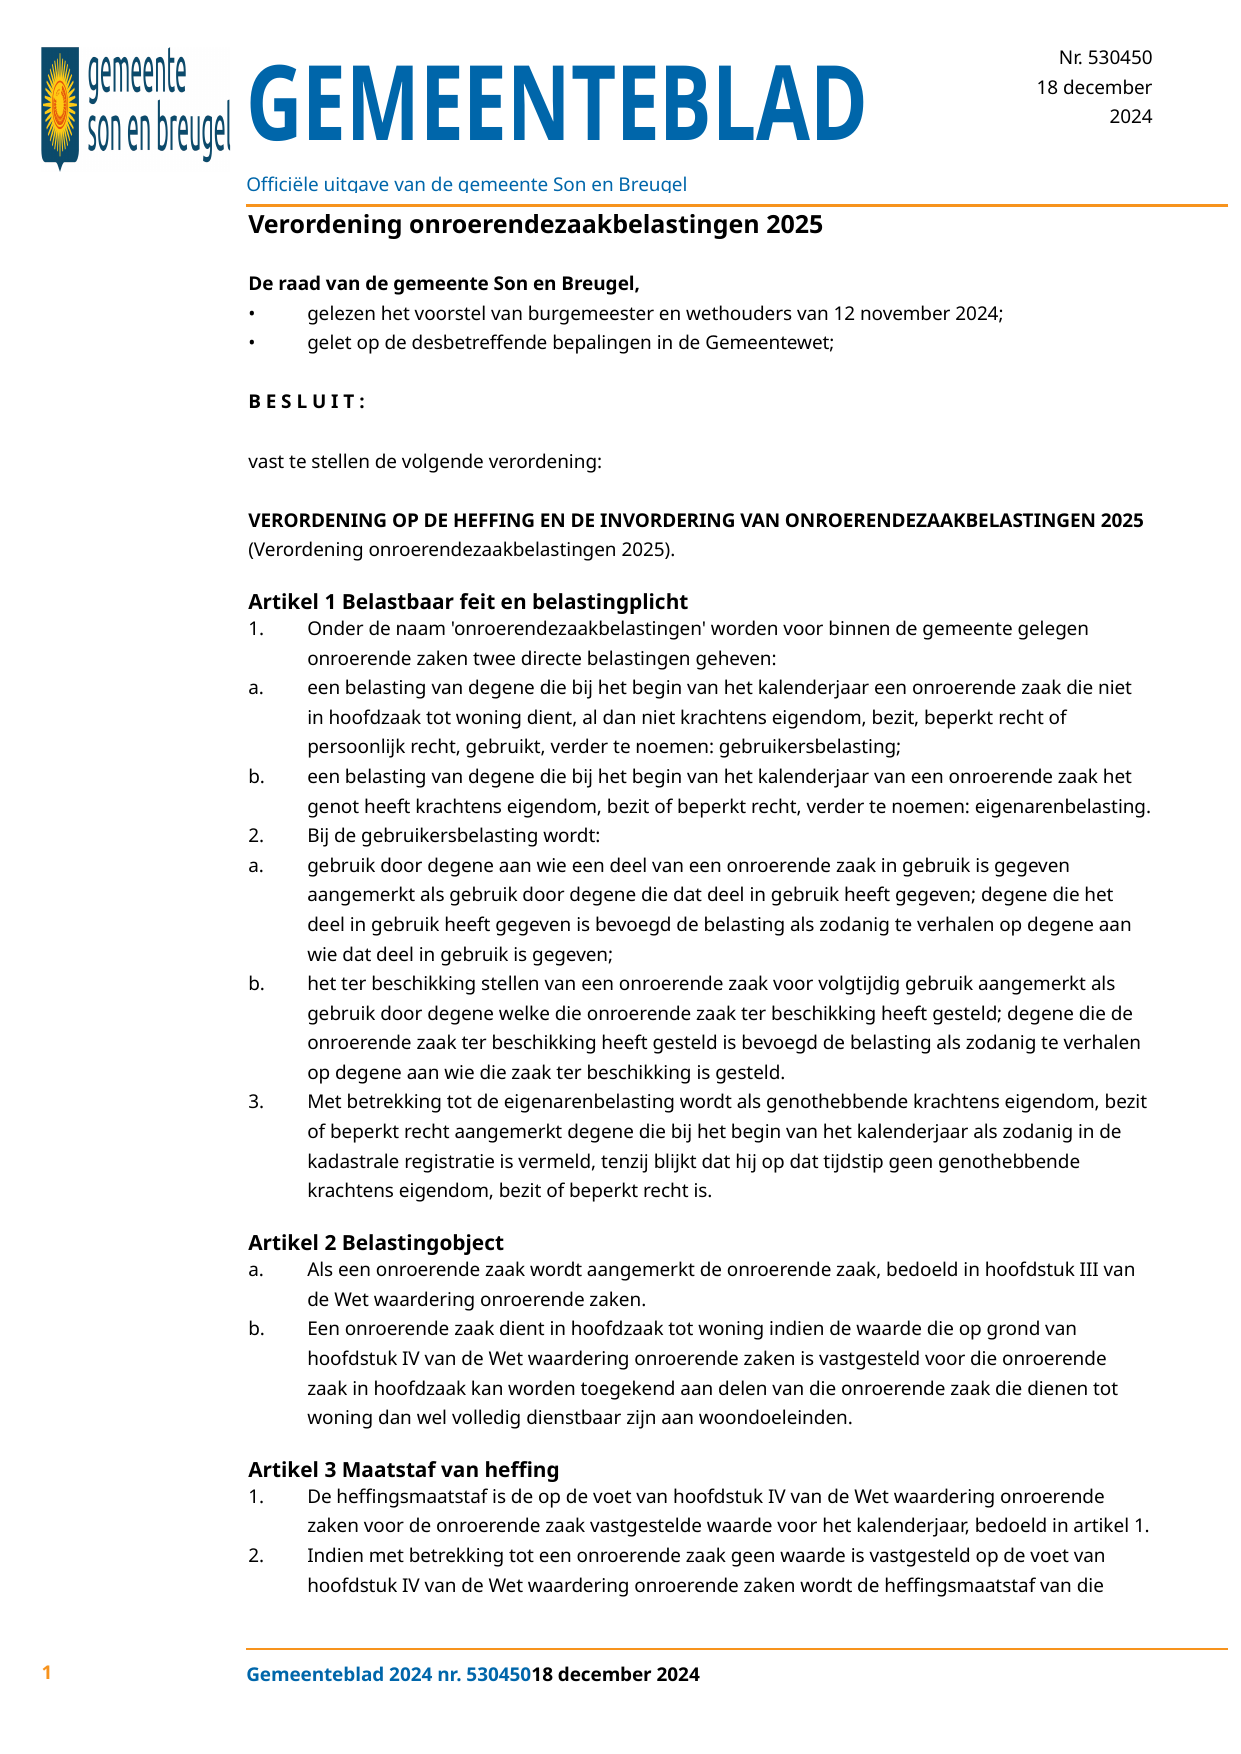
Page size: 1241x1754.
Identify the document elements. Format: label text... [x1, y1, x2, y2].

list Bij de gebruikersbelasting wordt: [248, 822, 1152, 848]
picture [41, 47, 231, 172]
list het ter beschikking stellen van een onroerende zaak voor volgtijdig gebruik aangemerkt als gebruik door degene welke die onroerende zaak ter beschikking heeft gesteld; degene die de onroerende zaak ter beschikking heeft gesteld is bevoegd de belasting als zodanig te verhalen op degene aan wie die zaak ter beschikking is gesteld. [248, 970, 1152, 1085]
list Onder de naam 'onroerendezaakbelastingen' worden voor binnen de gemeente gelegen onroerende zaken twee directe belastingen geheven: [248, 615, 1152, 671]
list gelet op de desbetreffende bepalingen in de Gemeentewet; [248, 329, 1152, 355]
list Met betrekking tot de eigenarenbelasting wordt als genothebbende krachtens eigendom, bezit of beperkt recht aangemerkt degene die bij het begin van het kalenderjaar als zodanig in de kadastrale registratie is vermeld, tenzij blijkt dat hij op dat tijdstip geen genothebbende krachtens eigendom, bezit of beperkt recht is. [248, 1089, 1152, 1203]
text Artikel 2 Belastingobject [248, 1228, 1152, 1256]
list Indien met betrekking tot een onroerende zaak geen waarde is vastgesteld op de voet van hoofdstuk IV van de Wet waardering onroerende zaken wordt de heffingsmaatstaf van die [248, 1542, 1152, 1598]
list Een onroerende zaak dient in hoofdzaak tot woning indien de waarde die op grond van hoofdstuk IV van de Wet waardering onroerende zaken is vastgesteld voor die onroerende zaak in hoofdzaak kan worden toegekend aan delen van die onroerende zaak die dienen tot woning dan wel volledig dienstbaar zijn aan woondoeleinden. [248, 1316, 1152, 1430]
text Verordening onroerendezaakbelastingen 2025 [248, 207, 1152, 241]
text B E S L U I T : [248, 389, 1152, 414]
text (Verordening onroerendezaakbelastingen 2025). [248, 537, 1152, 562]
text De raad van de gemeente Son en Breugel, [248, 270, 1152, 296]
list Als een onroerende zaak wordt aangemerkt de onroerende zaak, bedoeld in hoofdstuk III van de Wet waardering onroerende zaken. [248, 1256, 1152, 1312]
text VERORDENING OP DE HEFFING EN DE INVORDERING VAN ONROERENDEZAAKBELASTINGEN 2025 [248, 507, 1152, 533]
text Artikel 3 Maatstaf van heffing [248, 1455, 1152, 1483]
text vast te stellen de volgende verordening: [248, 448, 1152, 473]
list De heffingsmaatstaf is de op de voet van hoofdstuk IV van de Wet waardering onroerende zaken voor de onroerende zaak vastgestelde waarde voor het kalenderjaar, bedoeld in artikel 1. [248, 1483, 1152, 1538]
text Artikel 1 Belastbaar feit en belastingplicht [248, 587, 1152, 615]
list een belasting van degene die bij het begin van het kalenderjaar van een onroerende zaak het genot heeft krachtens eigendom, bezit of beperkt recht, verder te noemen: eigenarenbelasting. [248, 763, 1152, 819]
list gelezen het voorstel van burgemeester en wethouders van 12 november 2024; [248, 300, 1152, 326]
list gebruik door degene aan wie een deel van een onroerende zaak in gebruik is gegeven aangemerkt als gebruik door degene die dat deel in gebruik heeft gegeven; degene die het deel in gebruik heeft gegeven is bevoegd de belasting als zodanig te verhalen op degene aan wie dat deel in gebruik is gegeven; [248, 852, 1152, 967]
list een belasting van degene die bij het begin van het kalenderjaar een onroerende zaak die niet in hoofdzaak tot woning dient, al dan niet krachtens eigendom, bezit, beperkt recht of persoonlijk recht, gebruikt, verder te noemen: gebruikersbelasting; [248, 674, 1152, 759]
